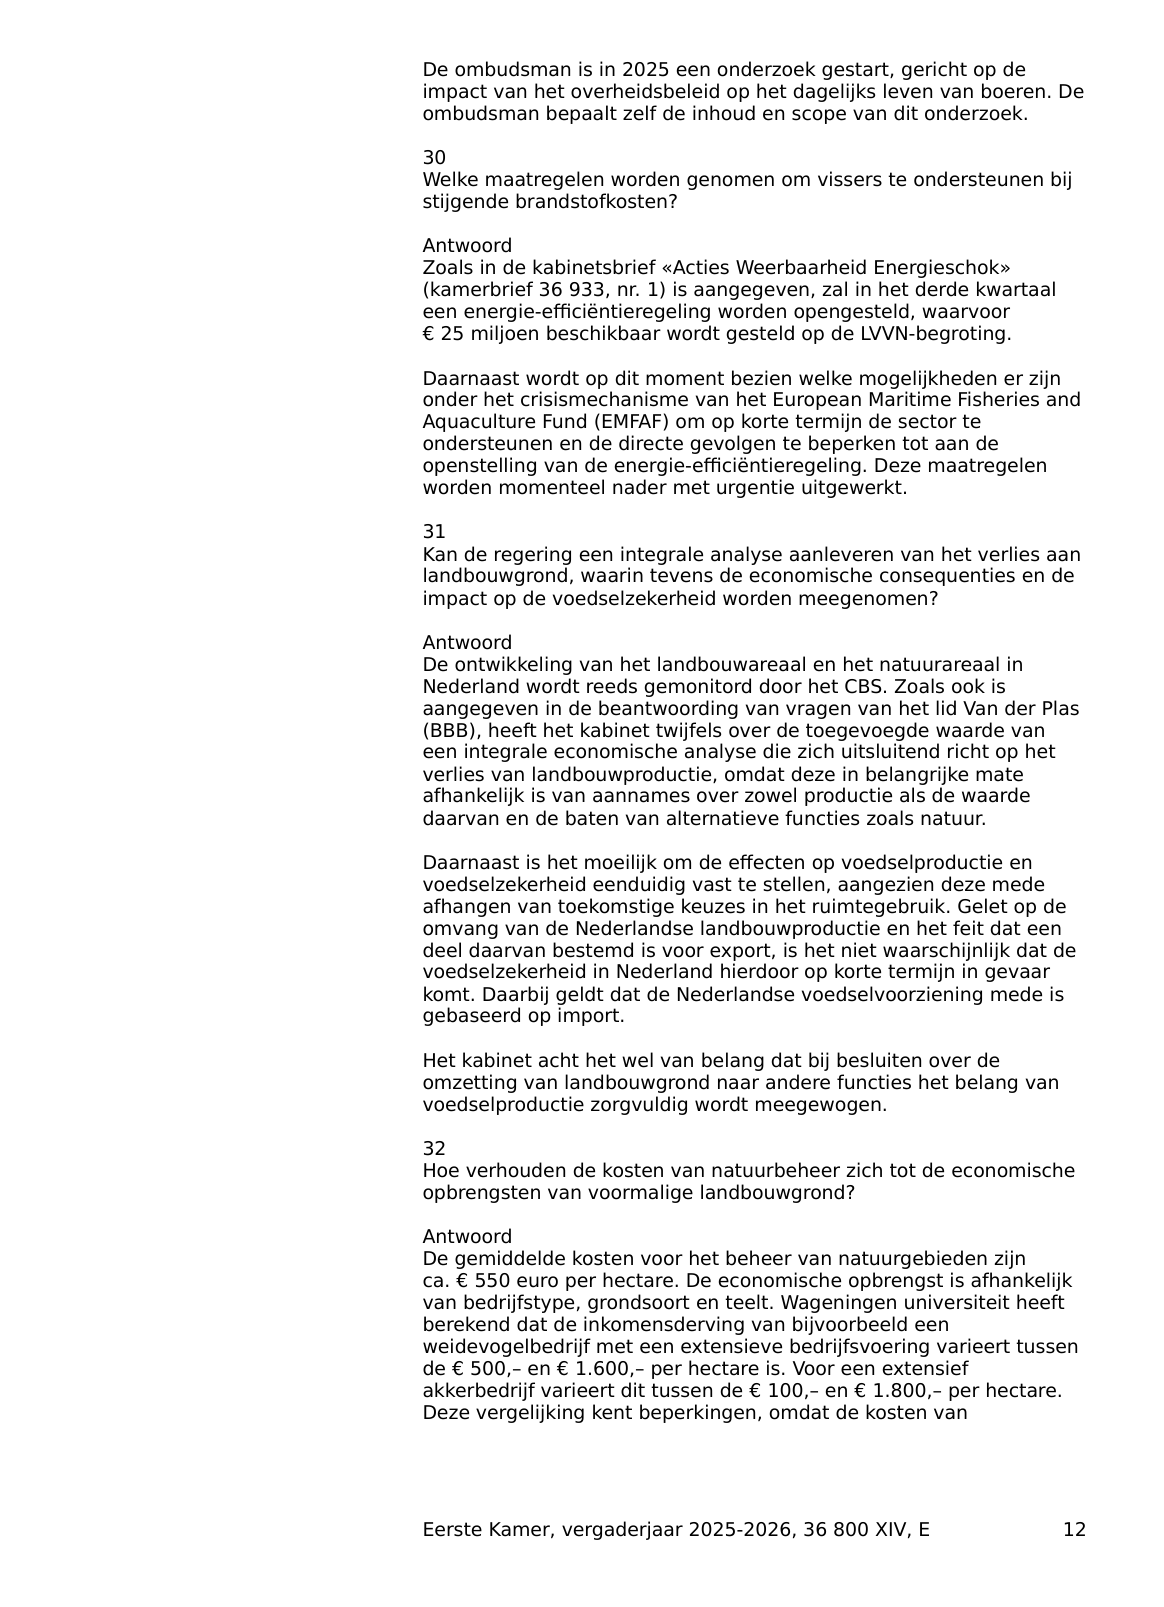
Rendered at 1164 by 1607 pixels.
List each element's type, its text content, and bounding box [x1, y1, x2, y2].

text 31 [422, 521, 1087, 543]
text De ombudsman is in 2025 een onderzoek gestart, gericht op de impact van het overheidsbeleid op het dagelijks leven van boeren. De ombudsman bepaalt zelf de inhoud en scope van dit onderzoek. [422, 59, 1087, 125]
text 30 [422, 147, 1087, 169]
text Antwoord [422, 632, 1087, 653]
text 32 [422, 1138, 1087, 1160]
text Daarnaast is het moeilijk om de effecten op voedselproductie en voedselzekerheid eenduidig vast te stellen, aangezien deze mede afhangen van toekomstige keuzes in het ruimtegebruik. Gelet op de omvang van de Nederlandse landbouwproductie en het feit dat een deel daarvan bestemd is voor export, is het niet waarschijnlijk dat de voedselzekerheid in Nederland hierdoor op korte termijn in gevaar komt. Daarbij geldt dat de Nederlandse voedselvoorziening mede is gebaseerd op import. [422, 852, 1087, 1027]
text Welke maatregelen worden genomen om vissers te ondersteunen bij stijgende brandstofkosten? [422, 169, 1087, 213]
text Kan de regering een integrale analyse aanleveren van het verlies aan landbouwgrond, waarin tevens de economische consequenties en de impact op de voedselzekerheid worden meegenomen? [422, 543, 1087, 609]
text Daarnaast wordt op dit moment bezien welke mogelijkheden er zijn onder het crisismechanisme van het European Maritime Fisheries and Aquaculture Fund (EMFAF) om op korte termijn de sector te ondersteunen en de directe gevolgen te beperken tot aan de openstelling van de energie-efficiëntieregeling. Deze maatregelen worden momenteel nader met urgentie uitgewerkt. [422, 367, 1087, 499]
text Hoe verhouden de kosten van natuurbeheer zich tot de economische opbrengsten van voormalige landbouwgrond? [422, 1160, 1087, 1204]
text Zoals in de kabinetsbrief «Acties Weerbaarheid Energieschok» (kamerbrief 36 933, nr. 1) is aangegeven, zal in het derde kwartaal een energie-efficiëntieregeling worden opengesteld, waarvoor € 25 miljoen beschikbaar wordt gesteld op de LVVN-begroting. [422, 257, 1087, 345]
text Antwoord [422, 1226, 1087, 1248]
text Het kabinet acht het wel van belang dat bij besluiten over de omzetting van landbouwgrond naar andere functies het belang van voedselproductie zorgvuldig wordt meegewogen. [422, 1049, 1087, 1116]
text De ontwikkeling van het landbouwareaal en het natuurareaal in Nederland wordt reeds gemonitord door het CBS. Zoals ook is aangegeven in de beantwoording van vragen van het lid Van der Plas (BBB), heeft het kabinet twijfels over de toegevoegde waarde van een integrale economische analyse die zich uitsluitend richt op het verlies van landbouwproductie, omdat deze in belangrijke mate afhankelijk is van aannames over zowel productie als de waarde daarvan en de baten van alternatieve functies zoals natuur. [422, 653, 1087, 829]
text De gemiddelde kosten voor het beheer van natuurgebieden zijn ca. € 550 euro per hectare. De economische opbrengst is afhankelijk van bedrijfstype, grondsoort en teelt. Wageningen universiteit heeft berekend dat de inkomensderving van bijvoorbeeld een weidevogelbedrijf met een extensieve bedrijfsvoering varieert tussen de € 500,– en € 1.600,– per hectare is. Voor een extensief akkerbedrijf varieert dit tussen de € 100,– en € 1.800,– per hectare. Deze vergelijking kent beperkingen, omdat de kosten van [422, 1248, 1087, 1424]
text Antwoord [422, 235, 1087, 257]
